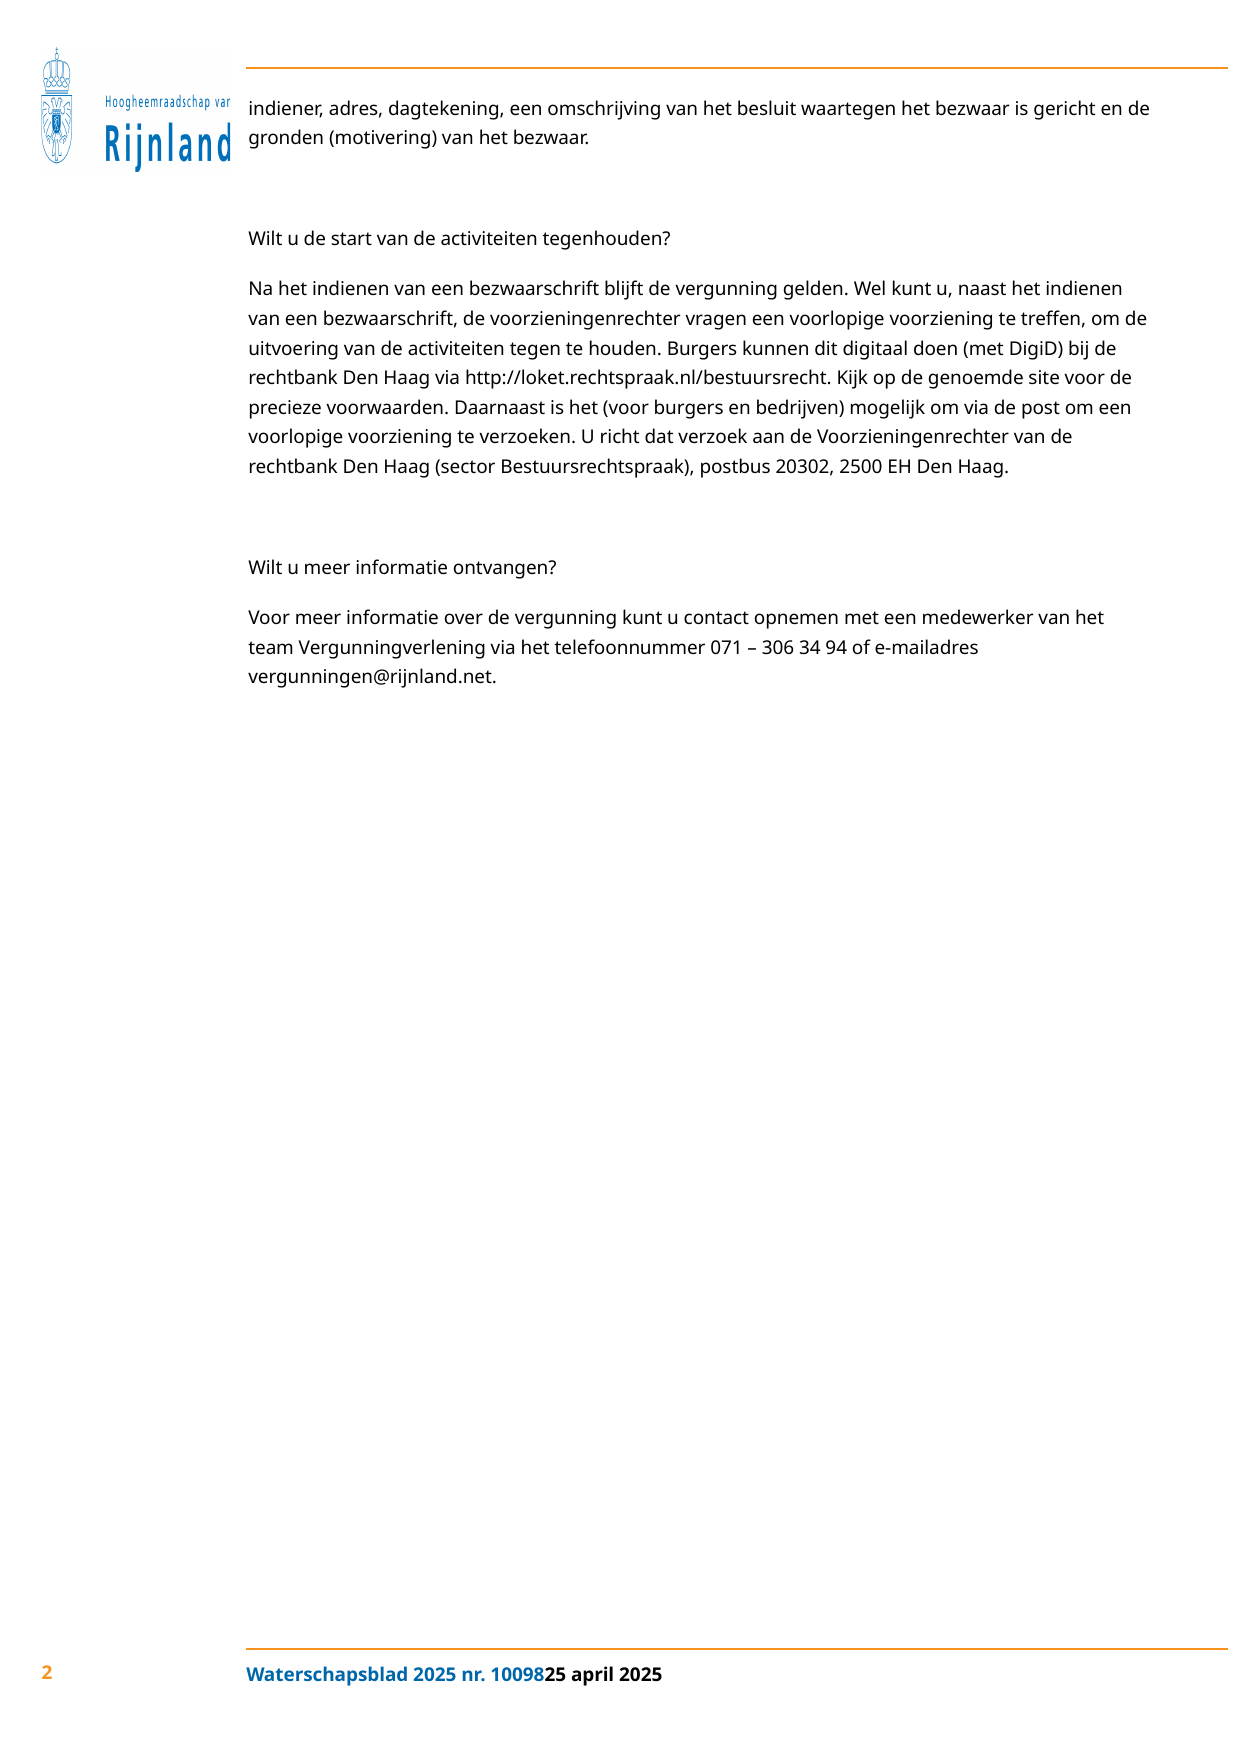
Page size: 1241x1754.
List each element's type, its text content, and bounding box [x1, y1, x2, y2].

text indiener, adres, dagtekening, een omschrijving van het besluit waartegen het bezwaar is gericht en de gronden (motivering) van het bezwaar. [248, 95, 1152, 150]
picture [41, 47, 231, 172]
text Wilt u de start van de activiteiten tegenhouden? [248, 225, 1152, 251]
text Voor meer informatie over de vergunning kunt u contact opnemen met een medewerker van het team Vergunningverlening via het telefoonnummer 071 – 306 34 94 of e-mailadres vergunningen@rijnland.net. [248, 604, 1152, 689]
text Na het indienen van een bezwaarschrift blijft de vergunning gelden. Wel kunt u, naast het indienen van een bezwaarschrift, de voorzieningenrechter vragen een voorlopige voorziening te treffen, om de uitvoering van de activiteiten tegen te houden. Burgers kunnen dit digitaal doen (met DigiD) bij de rechtbank Den Haag via http://loket.rechtspraak.nl/bestuursrecht. Kijk op de genoemde site voor de precieze voorwaarden. Daarnaast is het (voor burgers en bedrijven) mogelijk om via de post om een voorlopige voorziening te verzoeken. U richt dat verzoek aan de Voorzieningenrechter van de rechtbank Den Haag (sector Bestuursrechtspraak), postbus 20302, 2500 EH Den Haag. [248, 276, 1152, 479]
text Wilt u meer informatie ontvangen? [248, 554, 1152, 580]
